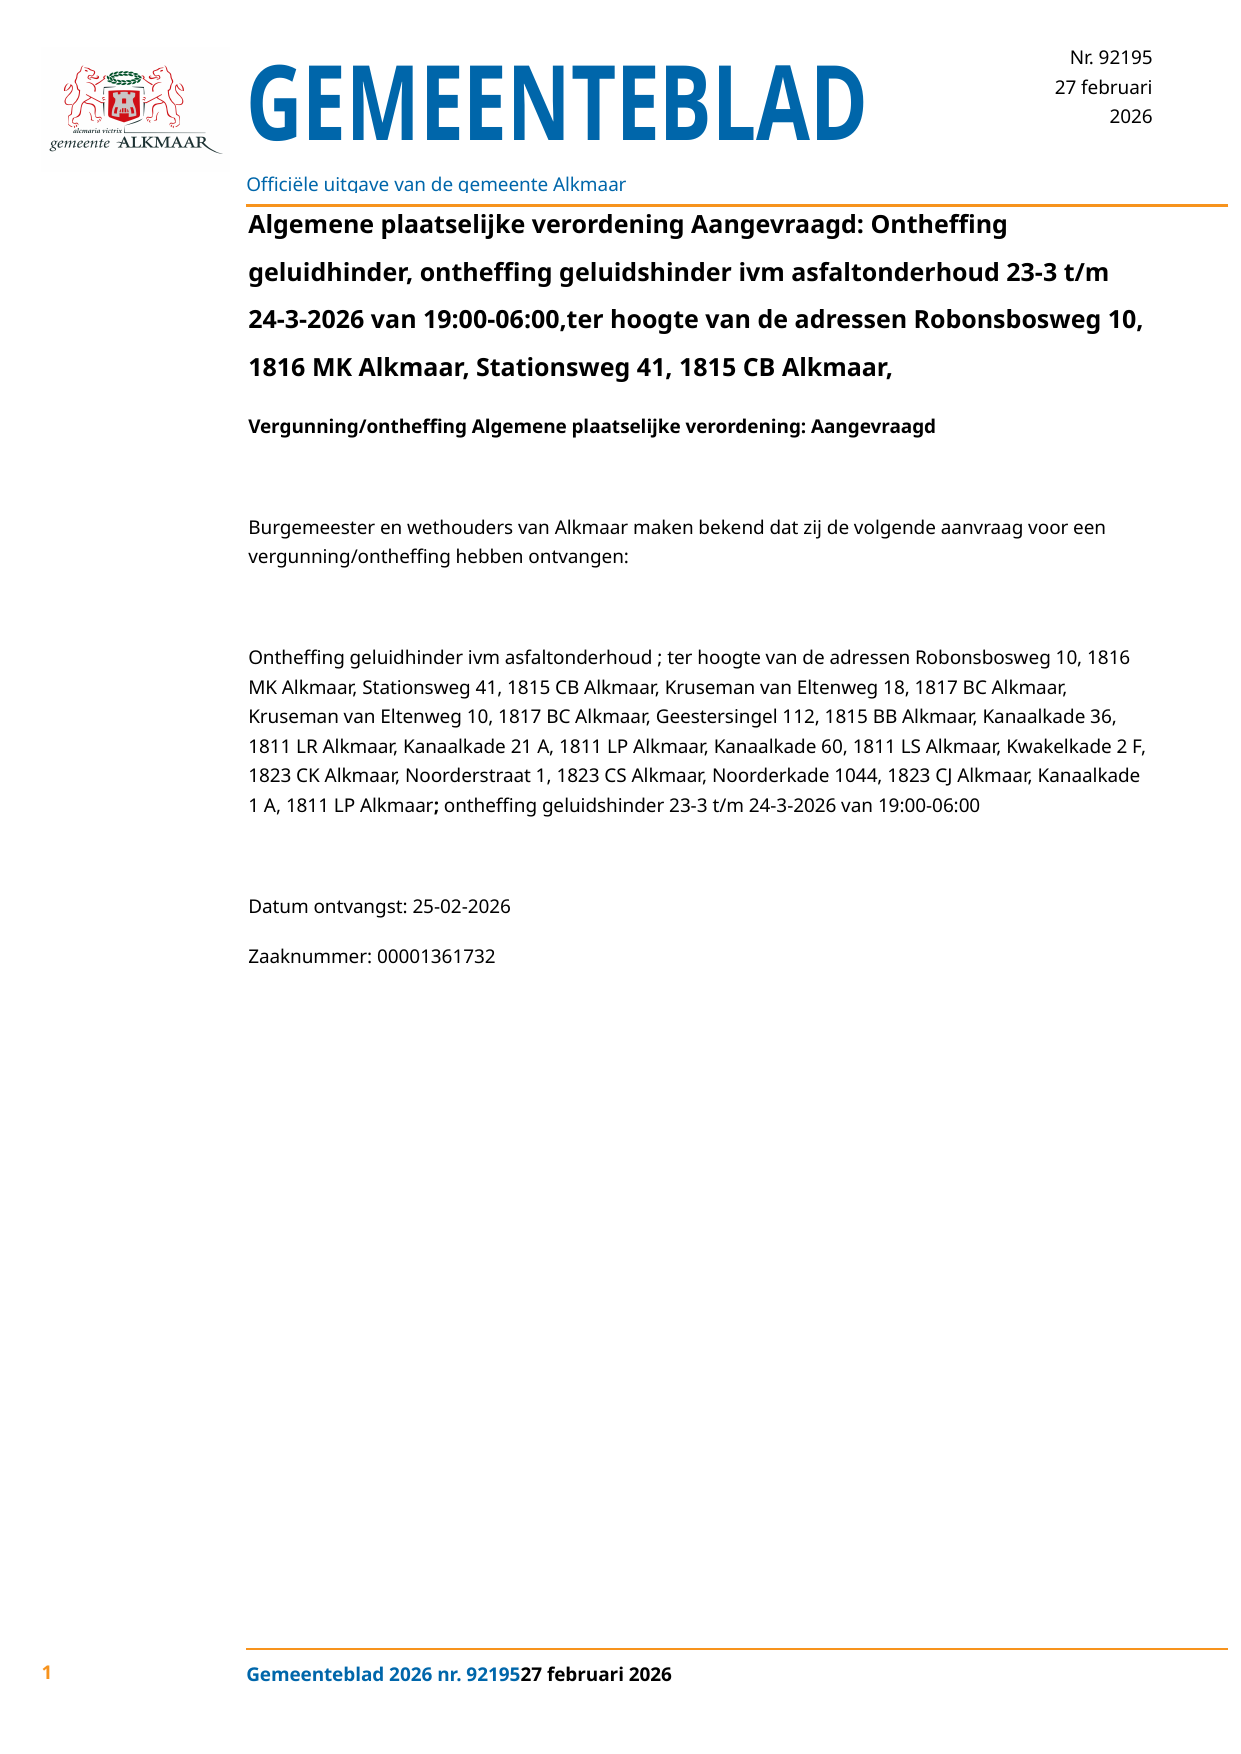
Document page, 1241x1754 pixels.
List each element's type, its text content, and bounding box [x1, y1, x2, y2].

picture [41, 47, 231, 172]
text Burgemeester en wethouders van Alkmaar maken bekend dat zij de volgende aanvraag voor een vergunning/ontheffing hebben ontvangen: [248, 514, 1152, 569]
text Datum ontvangst: 25-02-2026 [248, 893, 1152, 919]
text Vergunning/ontheffing Algemene plaatselijke verordening: Aangevraagd [248, 413, 1152, 439]
text Zaaknummer: 00001361732 [248, 943, 1152, 969]
text Algemene plaatselijke verordening Aangevraagd: Ontheffing geluidhinder, ontheffing geluidshinder ivm asfaltonderhoud 23-3 t/m 24-3-2026 van 19:00-06:00,ter hoogte van de adressen Robonsbosweg 10, 1816 MK Alkmaar, Stationsweg 41, 1815 CB Alkmaar, [248, 207, 1152, 384]
text Ontheffing geluidhinder ivm asfaltonderhoud ; ter hoogte van de adressen Robonsbosweg 10, 1816 MK Alkmaar, Stationsweg 41, 1815 CB Alkmaar, Kruseman van Eltenweg 18, 1817 BC Alkmaar, Kruseman van Eltenweg 10, 1817 BC Alkmaar, Geestersingel 112, 1815 BB Alkmaar, Kanaalkade 36, 1811 LR Alkmaar, Kanaalkade 21 A, 1811 LP Alkmaar, Kanaalkade 60, 1811 LS Alkmaar, Kwakelkade 2 F, 1823 CK Alkmaar, Noorderstraat 1, 1823 CS Alkmaar, Noorderkade 1044, 1823 CJ Alkmaar, Kanaalkade 1 A, 1811 LP Alkmaar; ontheffing geluidshinder 23-3 t/m 24-3-2026 van 19:00-06:00 [248, 644, 1152, 818]
